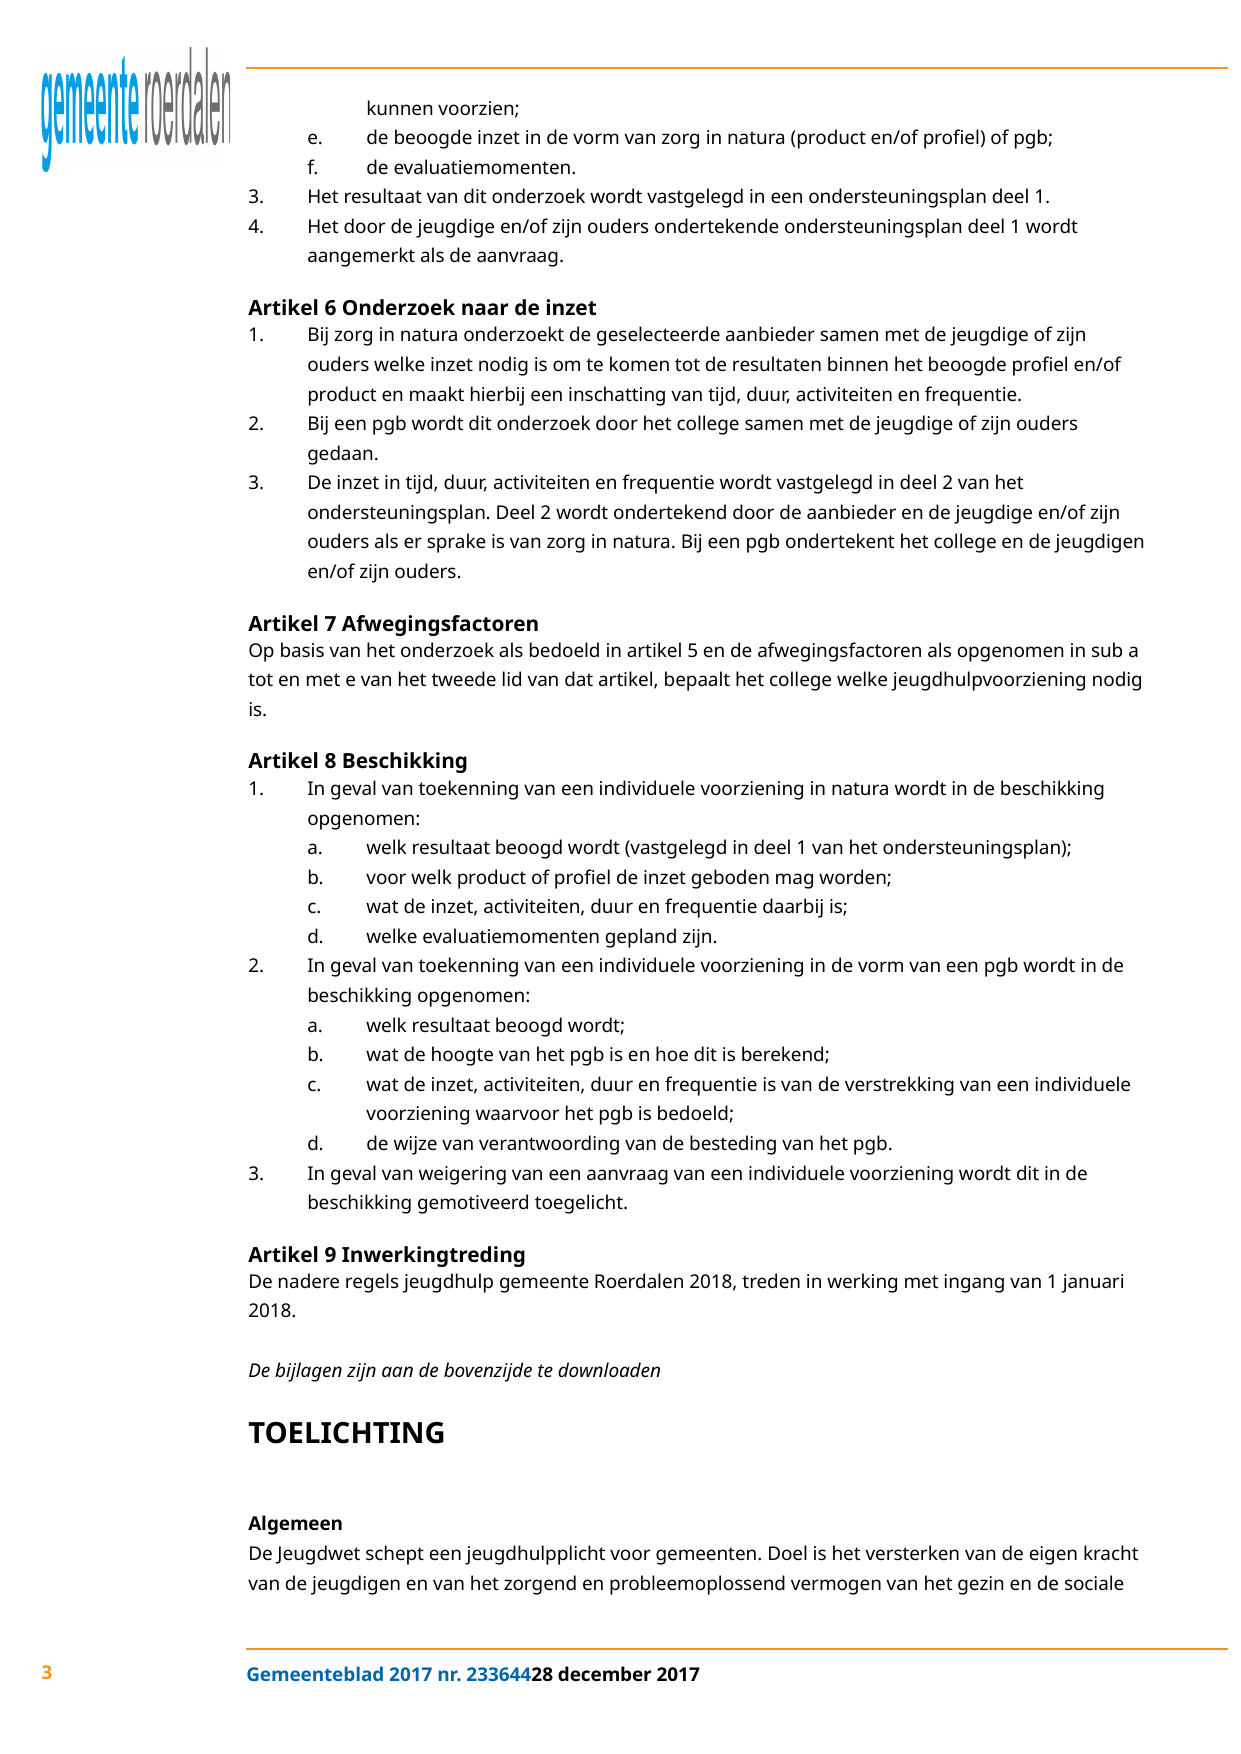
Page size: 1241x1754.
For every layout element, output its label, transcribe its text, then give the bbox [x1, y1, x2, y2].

list Bij zorg in natura onderzoekt de geselecteerde aanbieder samen met de jeugdige of zijn ouders welke inzet nodig is om te komen tot de resultaten binnen het beoogde profiel en/of product en maakt hierbij een inschatting van tijd, duur, activiteiten en frequentie. [248, 322, 1152, 406]
list de wijze van verantwoording van de besteding van het pgb. [307, 1130, 1152, 1156]
text Algemeen [248, 1511, 1152, 1536]
list de evaluatiemomenten. [307, 154, 1152, 180]
list voor welk product of profiel de inzet geboden mag worden; [307, 864, 1152, 889]
list welke evaluatiemomenten gepland zijn. [307, 923, 1152, 949]
list In geval van toekenning van een individuele voorziening in natura wordt in de beschikking opgenomen: [248, 775, 1152, 830]
text Artikel 9 Inwerkingtreding [248, 1240, 1152, 1268]
list Het resultaat van dit onderzoek wordt vastgelegd in een ondersteuningsplan deel 1. [248, 183, 1152, 209]
list Bij een pgb wordt dit onderzoek door het college samen met de jeugdige of zijn ouders gedaan. [248, 410, 1152, 466]
text Artikel 6 Onderzoek naar de inzet [248, 293, 1152, 322]
list de beoogde inzet in de vorm van zorg in natura (product en/of profiel) of pgb; [307, 124, 1152, 150]
text De bijlagen zijn aan de bovenzijde te downloaden [248, 1357, 1152, 1383]
list welk resultaat beoogd wordt (vastgelegd in deel 1 van het ondersteuningsplan); [307, 834, 1152, 860]
picture [41, 47, 231, 172]
list Het door de jeugdige en/of zijn ouders ondertekende ondersteuningsplan deel 1 wordt aangemerkt als de aanvraag. [248, 213, 1152, 268]
list kunnen voorzien; [307, 95, 1152, 121]
list wat de inzet, activiteiten, duur en frequentie is van de verstrekking van een individuele voorziening waarvoor het pgb is bedoeld; [307, 1071, 1152, 1126]
list De inzet in tijd, duur, activiteiten en frequentie wordt vastgelegd in deel 2 van het ondersteuningsplan. Deel 2 wordt ondertekend door de aanbieder en de jeugdige en/of zijn ouders als er sprake is van zorg in natura. Bij een pgb ondertekent het college en de jeugdigen en/of zijn ouders. [248, 469, 1152, 584]
text Op basis van het onderzoek als bedoeld in artikel 5 en de afwegingsfactoren als opgenomen in sub a tot en met e van het tweede lid van dat artikel, bepaalt het college welke jeugdhulpvoorziening nodig is. [248, 637, 1152, 722]
list wat de hoogte van het pgb is en hoe dit is berekend; [307, 1041, 1152, 1067]
text De nadere regels jeugdhulp gemeente Roerdalen 2018, treden in werking met ingang van 1 januari 2018. [248, 1268, 1152, 1323]
list In geval van toekenning van een individuele voorziening in de vorm van een pgb wordt in de beschikking opgenomen: [248, 953, 1152, 1008]
list welk resultaat beoogd wordt; [307, 1012, 1152, 1037]
picture [41, 134, 48, 172]
text TOELICHTING [248, 1412, 1152, 1452]
text De Jeugdwet schept een jeugdhulpplicht voor gemeenten. Doel is het versterken van de eigen kracht van de jeugdigen en van het zorgend en probleemoplossend vermogen van het gezin en de sociale [248, 1540, 1152, 1596]
list In geval van weigering van een aanvraag van een individuele voorziening wordt dit in de beschikking gemotiveerd toegelicht. [248, 1160, 1152, 1215]
text Artikel 8 Beschikking [248, 747, 1152, 775]
list wat de inzet, activiteiten, duur en frequentie daarbij is; [307, 893, 1152, 919]
text Artikel 7 Afwegingsfactoren [248, 609, 1152, 637]
